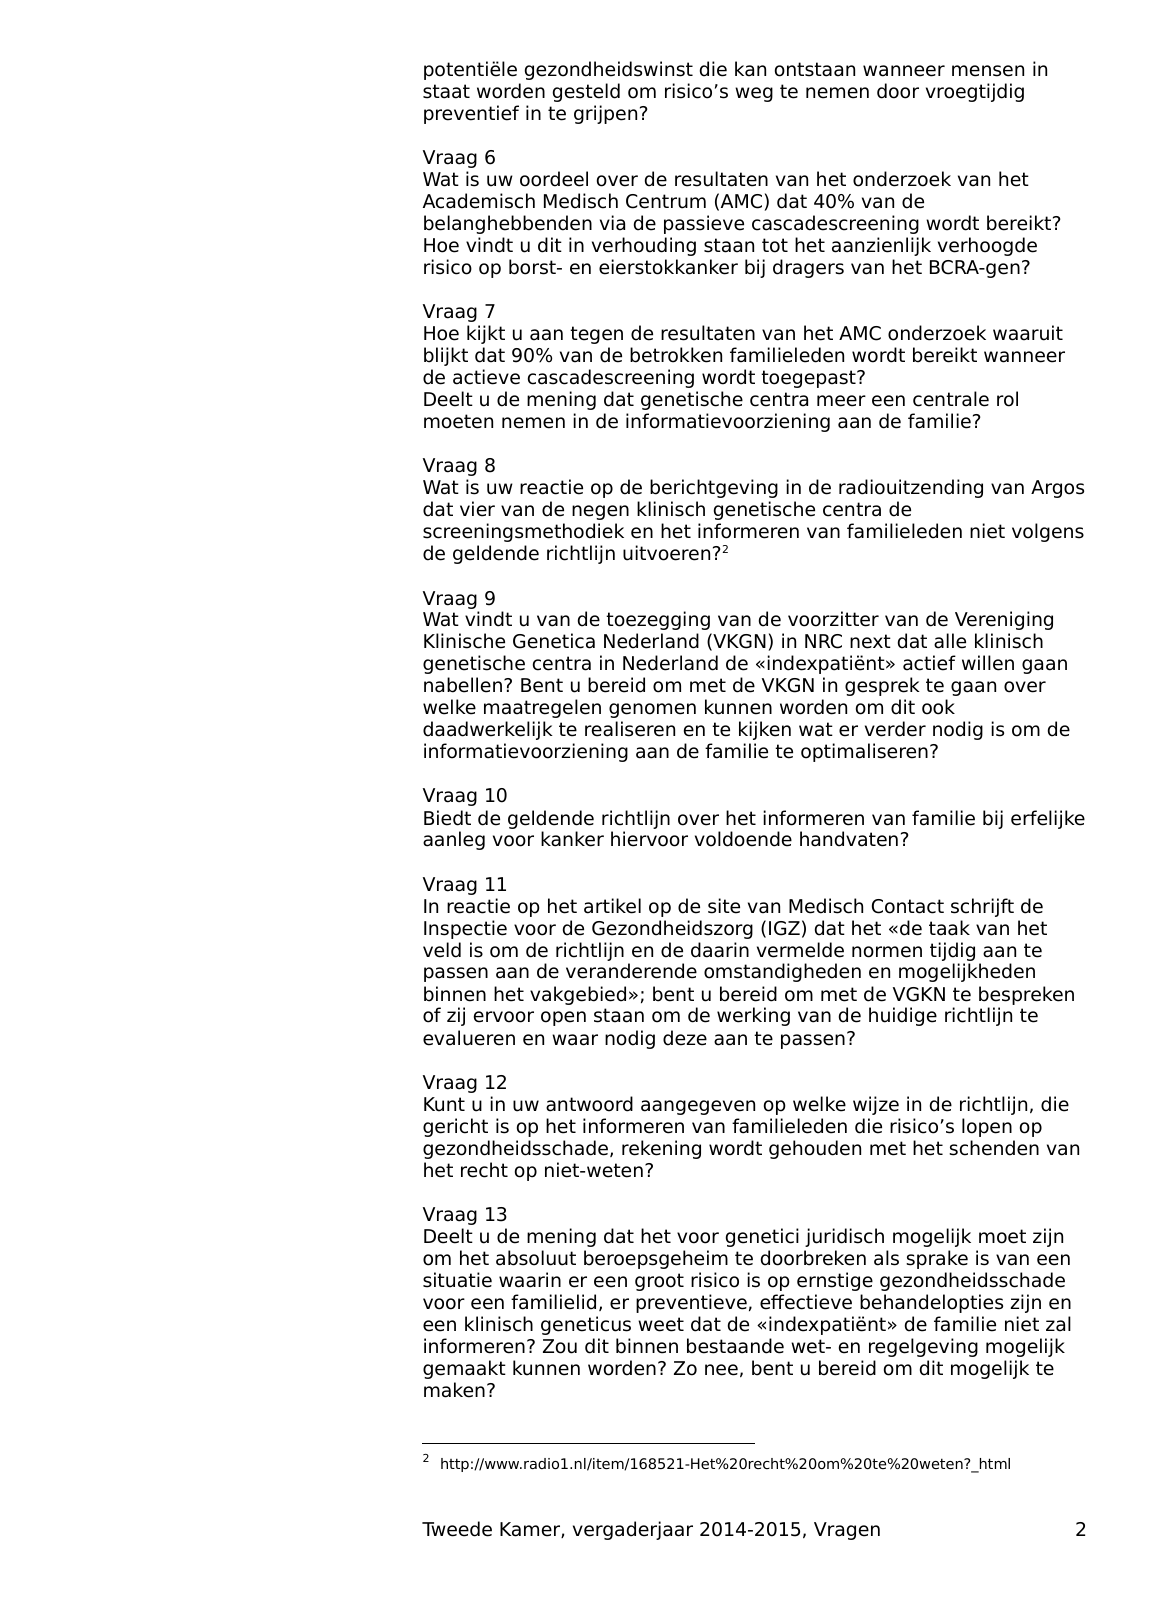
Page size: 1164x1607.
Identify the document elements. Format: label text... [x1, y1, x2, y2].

text Biedt de geldende richtlijn over het informeren van familie bij erfelijke aanleg voor kanker hiervoor voldoende handvaten? [422, 807, 1087, 851]
text Wat is uw reactie op de berichtgeving in de radiouitzending van Argos dat vier van de negen klinisch genetische centra de screeningsmethodiek en het informeren van familieleden niet volgens de geldende richtlijn uitvoeren? [422, 477, 1087, 565]
text Wat vindt u van de toezegging van de voorzitter van de Vereniging Klinische Genetica Nederland (VKGN) in NRC next dat alle klinisch genetische centra in Nederland de «indexpatiënt» actief willen gaan nabellen? Bent u bereid om met de VKGN in gesprek te gaan over welke maatregelen genomen kunnen worden om dit ook daadwerkelijk te realiseren en te kijken wat er verder nodig is om de informatievoorziening aan de familie te optimaliseren? [422, 609, 1087, 763]
text Hoe kijkt u aan tegen de resultaten van het AMC onderzoek waaruit blijkt dat 90% van de betrokken familieleden wordt bereikt wanneer de actieve cascadescreening wordt toegepast? [422, 323, 1087, 389]
text http://www.radio1.nl/item/168521-Het%20recht%20om%20te%20weten?_html [422, 1452, 1087, 1474]
text Deelt u de mening dat het voor genetici juridisch mogelijk moet zijn om het absoluut beroepsgeheim te doorbreken als sprake is van een situatie waarin er een groot risico is op ernstige gezondheidsschade voor een familielid, er preventieve, effectieve behandelopties zijn en een klinisch geneticus weet dat de «indexpatiënt» de familie niet zal informeren? Zou dit binnen bestaande wet- en regelgeving mogelijk gemaakt kunnen worden? Zo nee, bent u bereid om dit mogelijk te maken? [422, 1226, 1087, 1401]
text Vraag 8 [422, 455, 1087, 477]
text Vraag 11 [422, 873, 1087, 896]
text Vraag 13 [422, 1204, 1087, 1226]
text Deelt u de mening dat genetische centra meer een centrale rol moeten nemen in de informatievoorziening aan de familie? [422, 389, 1087, 433]
text potentiële gezondheidswinst die kan ontstaan wanneer mensen in staat worden gesteld om risico’s weg te nemen door vroegtijdig preventief in te grijpen? [422, 59, 1087, 125]
text Vraag 10 [422, 785, 1087, 807]
text Wat is uw oordeel over de resultaten van het onderzoek van het Academisch Medisch Centrum (AMC) dat 40% van de belanghebbenden via de passieve cascadescreening wordt bereikt? Hoe vindt u dit in verhouding staan tot het aanzienlijk verhoogde risico op borst- en eierstokkanker bij dragers van het BCRA-gen? [422, 169, 1087, 279]
text Vraag 7 [422, 301, 1087, 323]
text In reactie op het artikel op de site van Medisch Contact schrijft de Inspectie voor de Gezondheidszorg (IGZ) dat het «de taak van het veld is om de richtlijn en de daarin vermelde normen tijdig aan te passen aan de veranderende omstandigheden en mogelijkheden binnen het vakgebied»; bent u bereid om met de VGKN te bespreken of zij ervoor open staan om de werking van de huidige richtlijn te evalueren en waar nodig deze aan te passen? [422, 896, 1087, 1049]
text Vraag 12 [422, 1072, 1087, 1093]
text Vraag 9 [422, 587, 1087, 609]
text Kunt u in uw antwoord aangegeven op welke wijze in de richtlijn, die gericht is op het informeren van familieleden die risico’s lopen op gezondheidsschade, rekening wordt gehouden met het schenden van het recht op niet-weten? [422, 1093, 1087, 1181]
text Vraag 6 [422, 147, 1087, 169]
